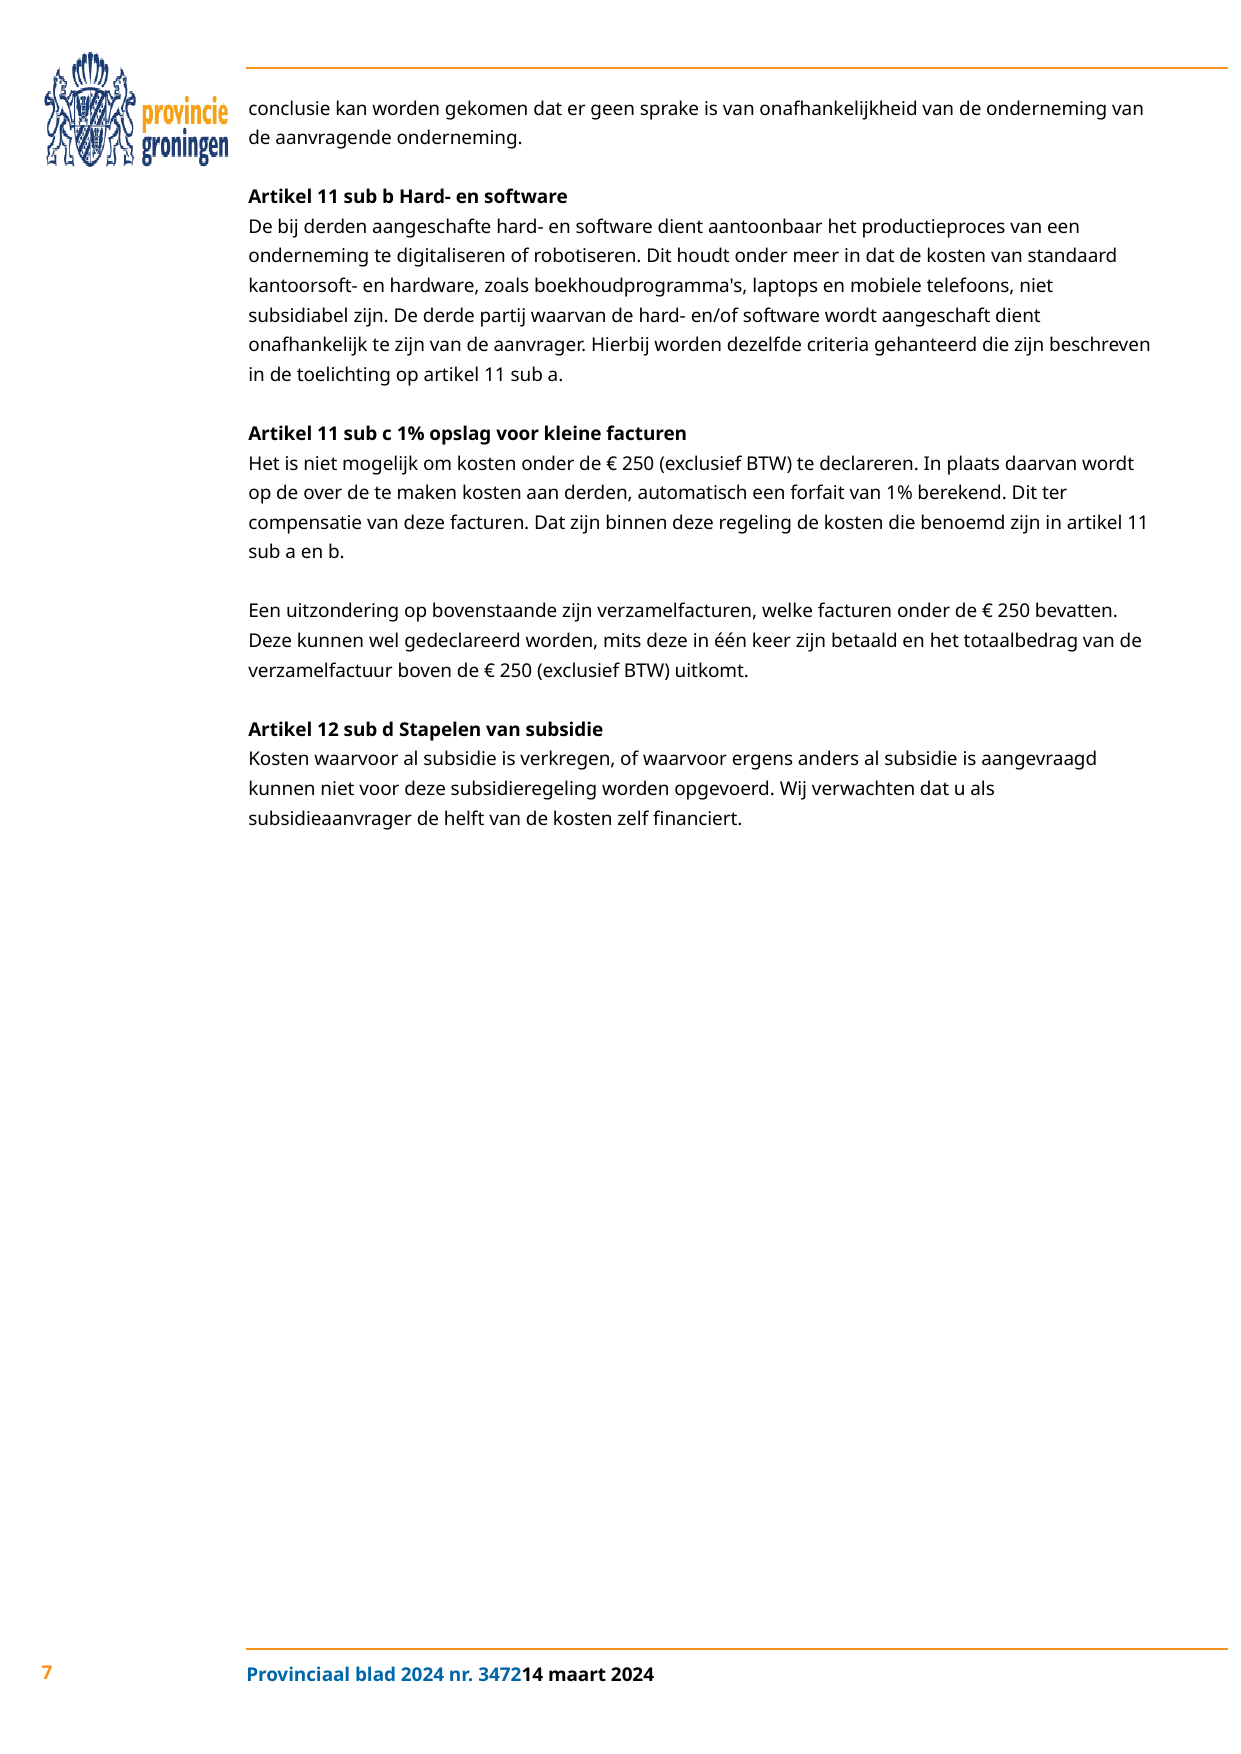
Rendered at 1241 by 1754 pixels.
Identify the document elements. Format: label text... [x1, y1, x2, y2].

text Artikel 11 sub b Hard- en software [248, 183, 1152, 209]
text Artikel 11 sub c 1% opslag voor kleine facturen [248, 420, 1152, 446]
text Een uitzondering op bovenstaande zijn verzamelfacturen, welke facturen onder de € 250 bevatten. Deze kunnen wel gedeclareerd worden, mits deze in één keer zijn betaald en het totaalbedrag van de verzamelfactuur boven de € 250 (exclusief BTW) uitkomt. [248, 598, 1152, 683]
picture [41, 47, 231, 172]
text Artikel 12 sub d Stapelen van subsidie [248, 716, 1152, 742]
text Het is niet mogelijk om kosten onder de € 250 (exclusief BTW) te declareren. In plaats daarvan wordt op de over de te maken kosten aan derden, automatisch een forfait van 1% berekend. Dit ter compensatie van deze facturen. Dat zijn binnen deze regeling de kosten die benoemd zijn in artikel 11 sub a en b. [248, 450, 1152, 564]
text conclusie kan worden gekomen dat er geen sprake is van onafhankelijkheid van de onderneming van de aanvragende onderneming. [248, 95, 1152, 150]
text De bij derden aangeschafte hard- en software dient aantoonbaar het productieproces van een onderneming te digitaliseren of robotiseren. Dit houdt onder meer in dat de kosten van standaard kantoorsoft- en hardware, zoals boekhoudprogramma's, laptops en mobiele telefoons, niet subsidiabel zijn. De derde partij waarvan de hard- en/of software wordt aangeschaft dient onafhankelijk te zijn van de aanvrager. Hierbij worden dezelfde criteria gehanteerd die zijn beschreven in de toelichting op artikel 11 sub a. [248, 213, 1152, 387]
text Kosten waarvoor al subsidie is verkregen, of waarvoor ergens anders al subsidie is aangevraagd kunnen niet voor deze subsidieregeling worden opgevoerd. Wij verwachten dat u als subsidieaanvrager de helft van de kosten zelf financiert. [248, 746, 1152, 831]
